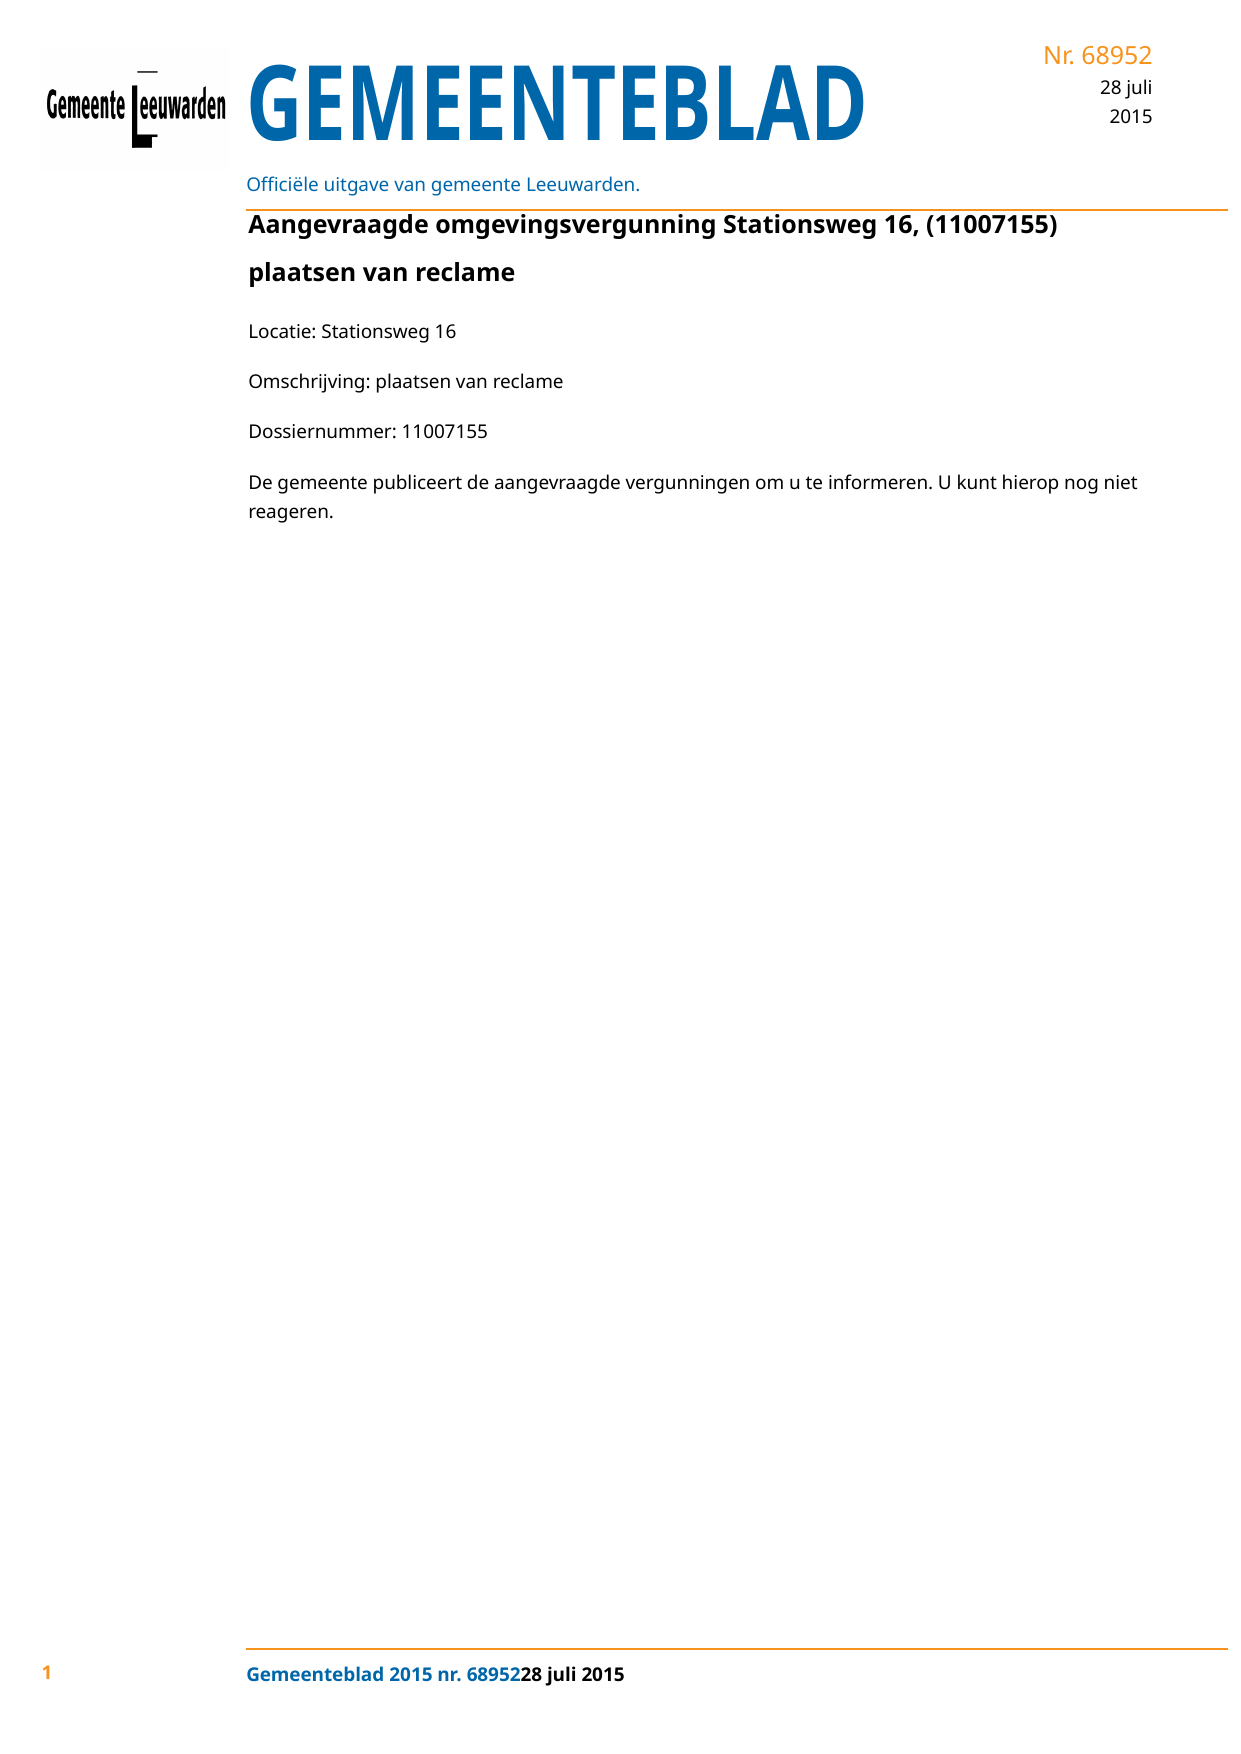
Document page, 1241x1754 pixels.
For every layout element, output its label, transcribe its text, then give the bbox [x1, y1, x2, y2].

text Locatie: Stationsweg 16 [248, 318, 1152, 344]
text Omschrijving: plaatsen van reclame [248, 368, 1152, 394]
text De gemeente publiceert de aangevraagde vergunningen om u te informeren. U kunt hierop nog niet reageren. [248, 469, 1152, 524]
text Dossiernummer: 11007155 [248, 419, 1152, 444]
picture [41, 47, 231, 172]
text Aangevraagde omgevingsvergunning Stationsweg 16, (11007155) plaatsen van reclame [248, 211, 1152, 288]
